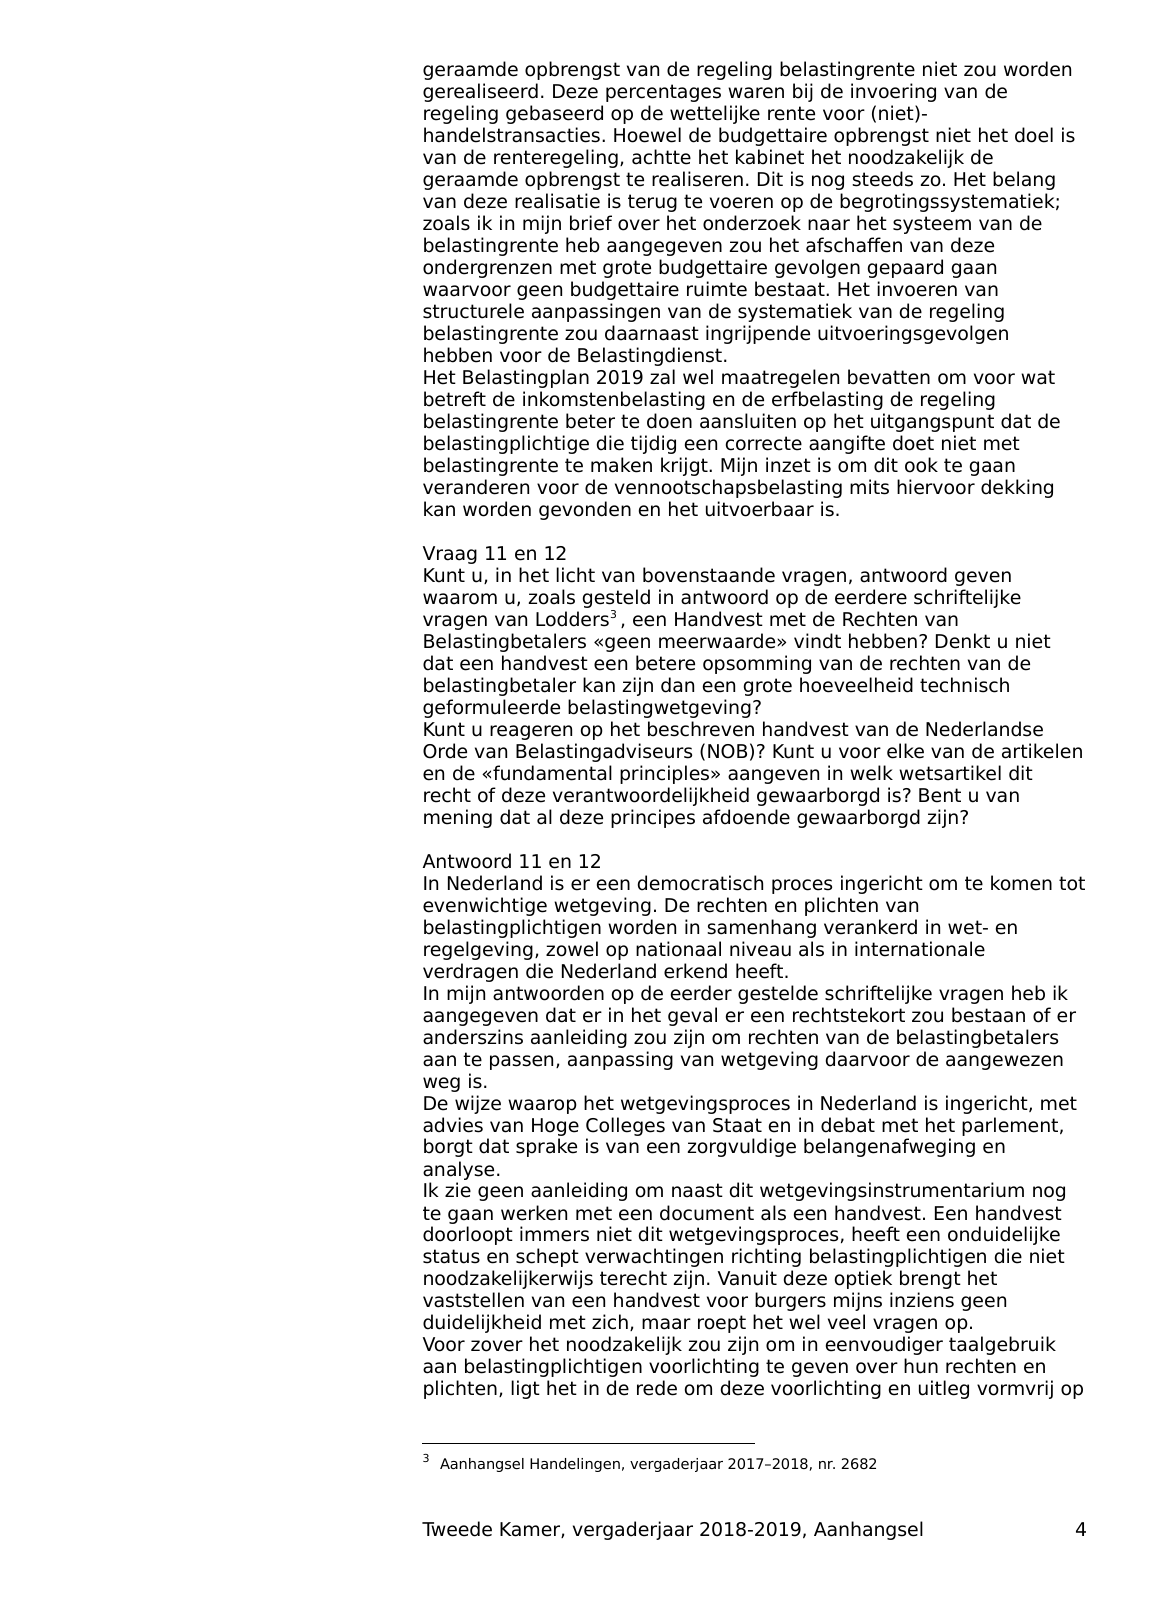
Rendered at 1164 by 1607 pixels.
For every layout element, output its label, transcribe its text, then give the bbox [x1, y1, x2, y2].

text Vraag 11 en 12 [422, 543, 1087, 565]
text Kunt u, in het licht van bovenstaande vragen, antwoord geven waarom u, zoals gesteld in antwoord op de eerdere schriftelijke vragen van Lodders, een Handvest met de Rechten van Belastingbetalers «geen meerwaarde» vindt hebben? Denkt u niet dat een handvest een betere opsomming van de rechten van de belastingbetaler kan zijn dan een grote hoeveelheid technisch geformuleerde belastingwetgeving? [422, 565, 1087, 719]
text De wijze waarop het wetgevingsproces in Nederland is ingericht, met advies van Hoge Colleges van Staat en in debat met het parlement, borgt dat sprake is van een zorgvuldige belangenafweging en analyse. [422, 1092, 1087, 1180]
text Antwoord 11 en 12 [422, 851, 1087, 873]
text Aanhangsel Handelingen, vergaderjaar 2017–2018, nr. 2682 [422, 1452, 1087, 1474]
text Ik zie geen aanleiding om naast dit wetgevingsinstrumentarium nog te gaan werken met een document als een handvest. Een handvest doorloopt immers niet dit wetgevingsproces, heeft een onduidelijke status en schept verwachtingen richting belastingplichtigen die niet noodzakelijkerwijs terecht zijn. Vanuit deze optiek brengt het vaststellen van een handvest voor burgers mijns inziens geen duidelijkheid met zich, maar roept het wel veel vragen op. [422, 1180, 1087, 1334]
text In Nederland is er een democratisch proces ingericht om te komen tot evenwichtige wetgeving. De rechten en plichten van belastingplichtigen worden in samenhang verankerd in wet- en regelgeving, zowel op nationaal niveau als in internationale verdragen die Nederland erkend heeft. [422, 873, 1087, 983]
text geraamde opbrengst van de regeling belastingrente niet zou worden gerealiseerd. Deze percentages waren bij de invoering van de regeling gebaseerd op de wettelijke rente voor (niet)-handelstransacties. Hoewel de budgettaire opbrengst niet het doel is van de renteregeling, achtte het kabinet het noodzakelijk de geraamde opbrengst te realiseren. Dit is nog steeds zo. Het belang van deze realisatie is terug te voeren op de begrotingssystematiek; zoals ik in mijn brief over het onderzoek naar het systeem van de belastingrente heb aangegeven zou het afschaffen van deze ondergrenzen met grote budgettaire gevolgen gepaard gaan waarvoor geen budgettaire ruimte bestaat. Het invoeren van structurele aanpassingen van de systematiek van de regeling belastingrente zou daarnaast ingrijpende uitvoeringsgevolgen hebben voor de Belastingdienst. [422, 59, 1087, 367]
text Kunt u reageren op het beschreven handvest van de Nederlandse Orde van Belastingadviseurs (NOB)? Kunt u voor elke van de artikelen en de «fundamental principles» aangeven in welk wetsartikel dit recht of deze verantwoordelijkheid gewaarborgd is? Bent u van mening dat al deze principes afdoende gewaarborgd zijn? [422, 719, 1087, 828]
text Voor zover het noodzakelijk zou zijn om in eenvoudiger taalgebruik aan belastingplichtigen voorlichting te geven over hun rechten en plichten, ligt het in de rede om deze voorlichting en uitleg vormvrij op [422, 1334, 1087, 1400]
text In mijn antwoorden op de eerder gestelde schriftelijke vragen heb ik aangegeven dat er in het geval er een rechtstekort zou bestaan of er anderszins aanleiding zou zijn om rechten van de belastingbetalers aan te passen, aanpassing van wetgeving daarvoor de aangewezen weg is. [422, 983, 1087, 1092]
text Het Belastingplan 2019 zal wel maatregelen bevatten om voor wat betreft de inkomstenbelasting en de erfbelasting de regeling belastingrente beter te doen aansluiten op het uitgangspunt dat de belastingplichtige die tijdig een correcte aangifte doet niet met belastingrente te maken krijgt. Mijn inzet is om dit ook te gaan veranderen voor de vennootschapsbelasting mits hiervoor dekking kan worden gevonden en het uitvoerbaar is. [422, 367, 1087, 521]
